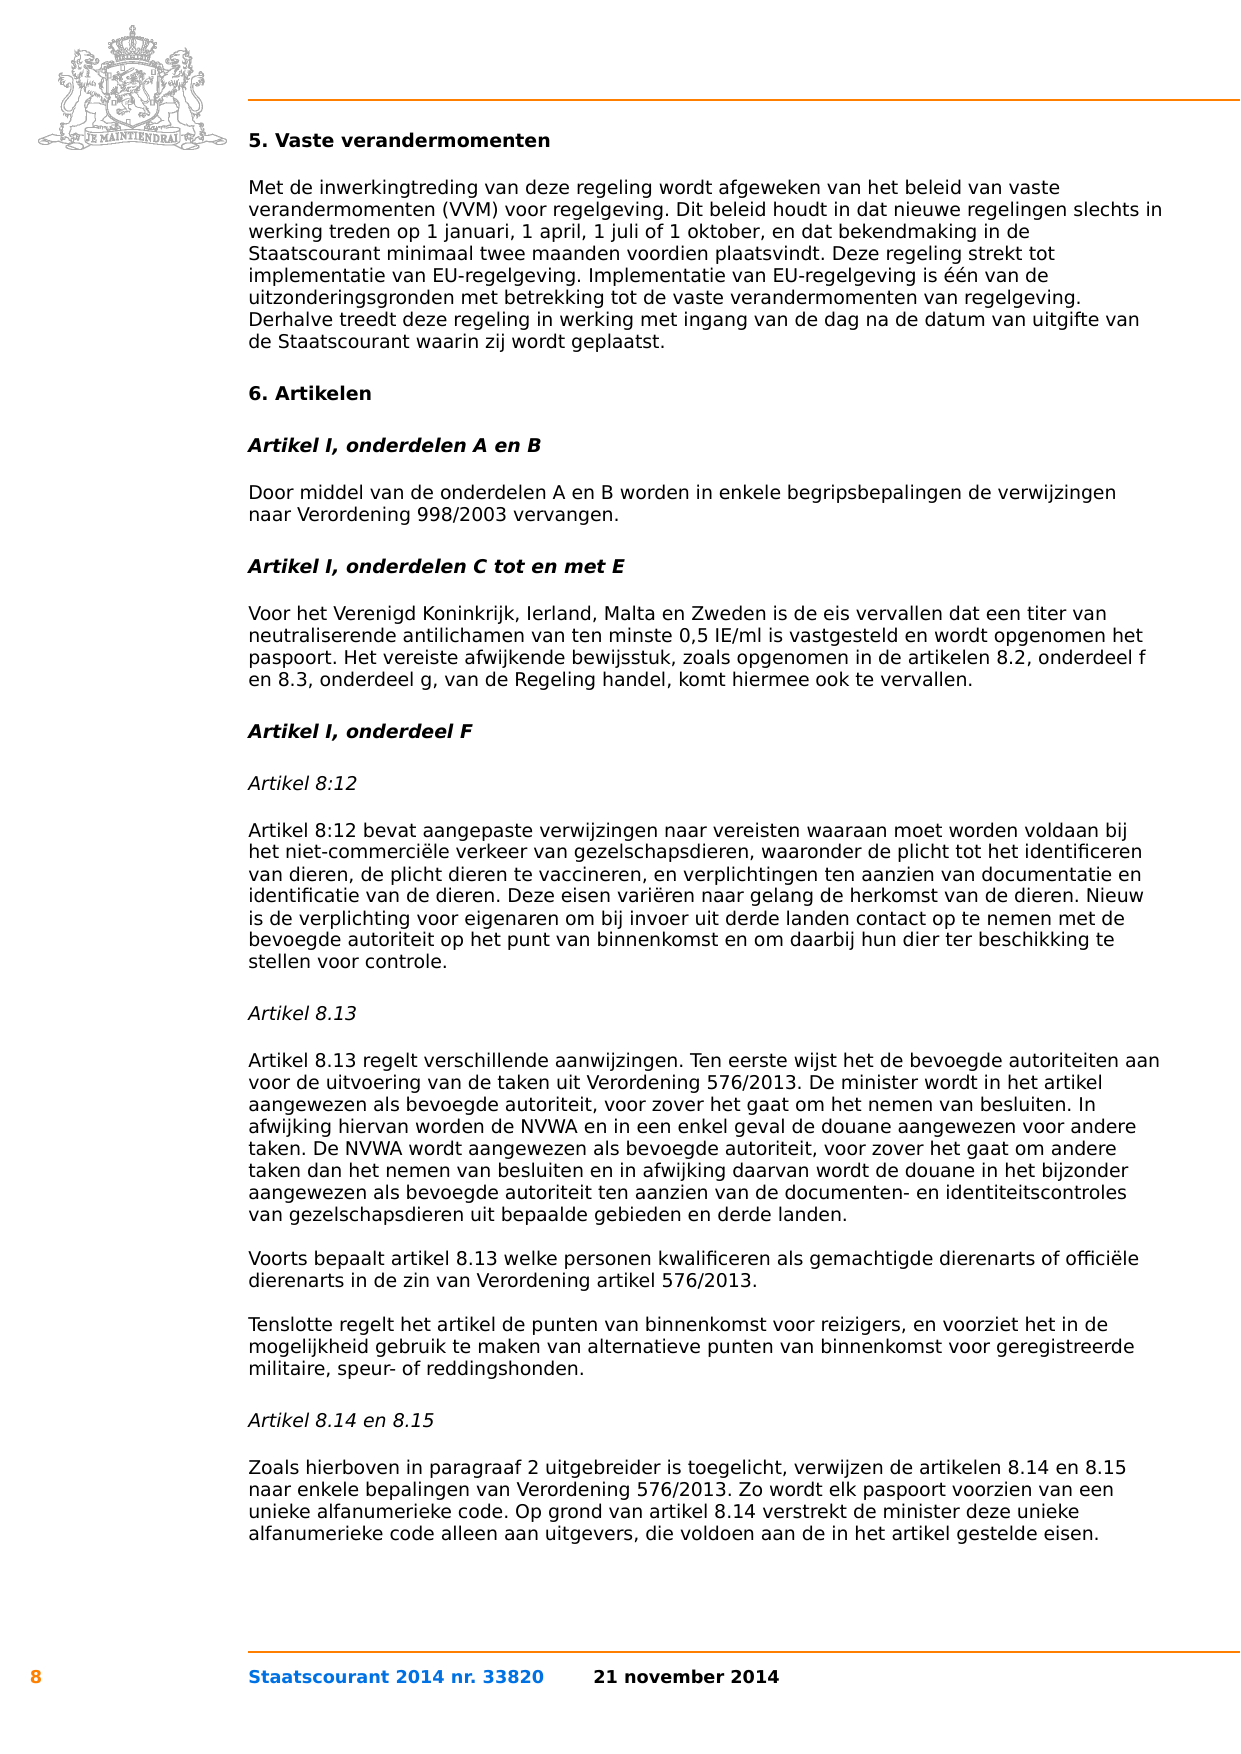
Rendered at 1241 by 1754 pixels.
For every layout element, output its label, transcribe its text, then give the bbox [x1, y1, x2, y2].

text Artikel 8.13 regelt verschillende aanwijzingen. Ten eerste wijst het de bevoegde autoriteiten aan voor de uitvoering van de taken uit Verordening 576/2013. De minister wordt in het artikel aangewezen als bevoegde autoriteit, voor zover het gaat om het nemen van besluiten. In afwijking hiervan worden de NVWA en in een enkel geval de douane aangewezen voor andere taken. De NVWA wordt aangewezen als bevoegde autoriteit, voor zover het gaat om andere taken dan het nemen van besluiten en in afwijking daarvan wordt de douane in het bijzonder aangewezen als bevoegde autoriteit ten aanzien van de documenten- en identiteitscontroles van gezelschapsdieren uit bepaalde gebieden en derde landen. [248, 1050, 1163, 1226]
text Voorts bepaalt artikel 8.13 welke personen kwalificeren als gemachtigde dierenarts of officiële dierenarts in de zin van Verordening artikel 576/2013. [248, 1248, 1163, 1292]
subtitle 6. Artikelen [248, 383, 1163, 405]
subtitle Artikel I, onderdelen A en B [248, 435, 1163, 457]
text Voor het Verenigd Koninkrijk, Ierland, Malta en Zweden is de eis vervallen dat een titer van neutraliserende antilichamen van ten minste 0,5 IE/ml is vastgesteld en wordt opgenomen het paspoort. Het vereiste afwijkende bewijsstuk, zoals opgenomen in de artikelen 8.2, onderdeel f en 8.3, onderdeel g, van de Regeling handel, komt hiermee ook te vervallen. [248, 603, 1163, 691]
text Artikel 8:12 bevat aangepaste verwijzingen naar vereisten waaraan moet worden voldaan bij het niet-commerciële verkeer van gezelschapsdieren, waaronder de plicht tot het identificeren van dieren, de plicht dieren te vaccineren, en verplichtingen ten aanzien van documentatie en identificatie van de dieren. Deze eisen variëren naar gelang de herkomst van de dieren. Nieuw is de verplichting voor eigenaren om bij invoer uit derde landen contact op te nemen met de bevoegde autoriteit op het punt van binnenkomst en om daarbij hun dier ter beschikking te stellen voor controle. [248, 819, 1163, 973]
subtitle 5. Vaste verandermomenten [248, 130, 1163, 152]
subtitle Artikel 8:12 [248, 772, 1163, 794]
text Met de inwerkingtreding van deze regeling wordt afgeweken van het beleid van vaste verandermomenten (VVM) voor regelgeving. Dit beleid houdt in dat nieuwe regelingen slechts in werking treden op 1 januari, 1 april, 1 juli of 1 oktober, en dat bekendmaking in de Staatscourant minimaal twee maanden voordien plaatsvindt. Deze regeling strekt tot implementatie van EU-regelgeving. Implementatie van EU-regelgeving is één van de uitzonderingsgronden met betrekking tot de vaste verandermomenten van regelgeving. Derhalve treedt deze regeling in werking met ingang van de dag na de datum van uitgifte van de Staatscourant waarin zij wordt geplaatst. [248, 177, 1163, 353]
picture [38, 25, 227, 150]
subtitle Artikel 8.14 en 8.15 [248, 1410, 1163, 1432]
text Zoals hierboven in paragraaf 2 uitgebreider is toegelicht, verwijzen de artikelen 8.14 en 8.15 naar enkele bepalingen van Verordening 576/2013. Zo wordt elk paspoort voorzien van een unieke alfanumerieke code. Op grond van artikel 8.14 verstrekt de minister deze unieke alfanumerieke code alleen aan uitgevers, die voldoen aan de in het artikel gestelde eisen. [248, 1457, 1163, 1545]
subtitle Artikel 8.13 [248, 1003, 1163, 1025]
subtitle Artikel I, onderdelen C tot en met E [248, 556, 1163, 578]
subtitle Artikel I, onderdeel F [248, 721, 1163, 742]
text Tenslotte regelt het artikel de punten van binnenkomst voor reizigers, en voorziet het in de mogelijkheid gebruik te maken van alternatieve punten van binnenkomst voor geregistreerde militaire, speur- of reddingshonden. [248, 1314, 1163, 1380]
text Door middel van de onderdelen A en B worden in enkele begripsbepalingen de verwijzingen naar Verordening 998/2003 vervangen. [248, 482, 1163, 526]
